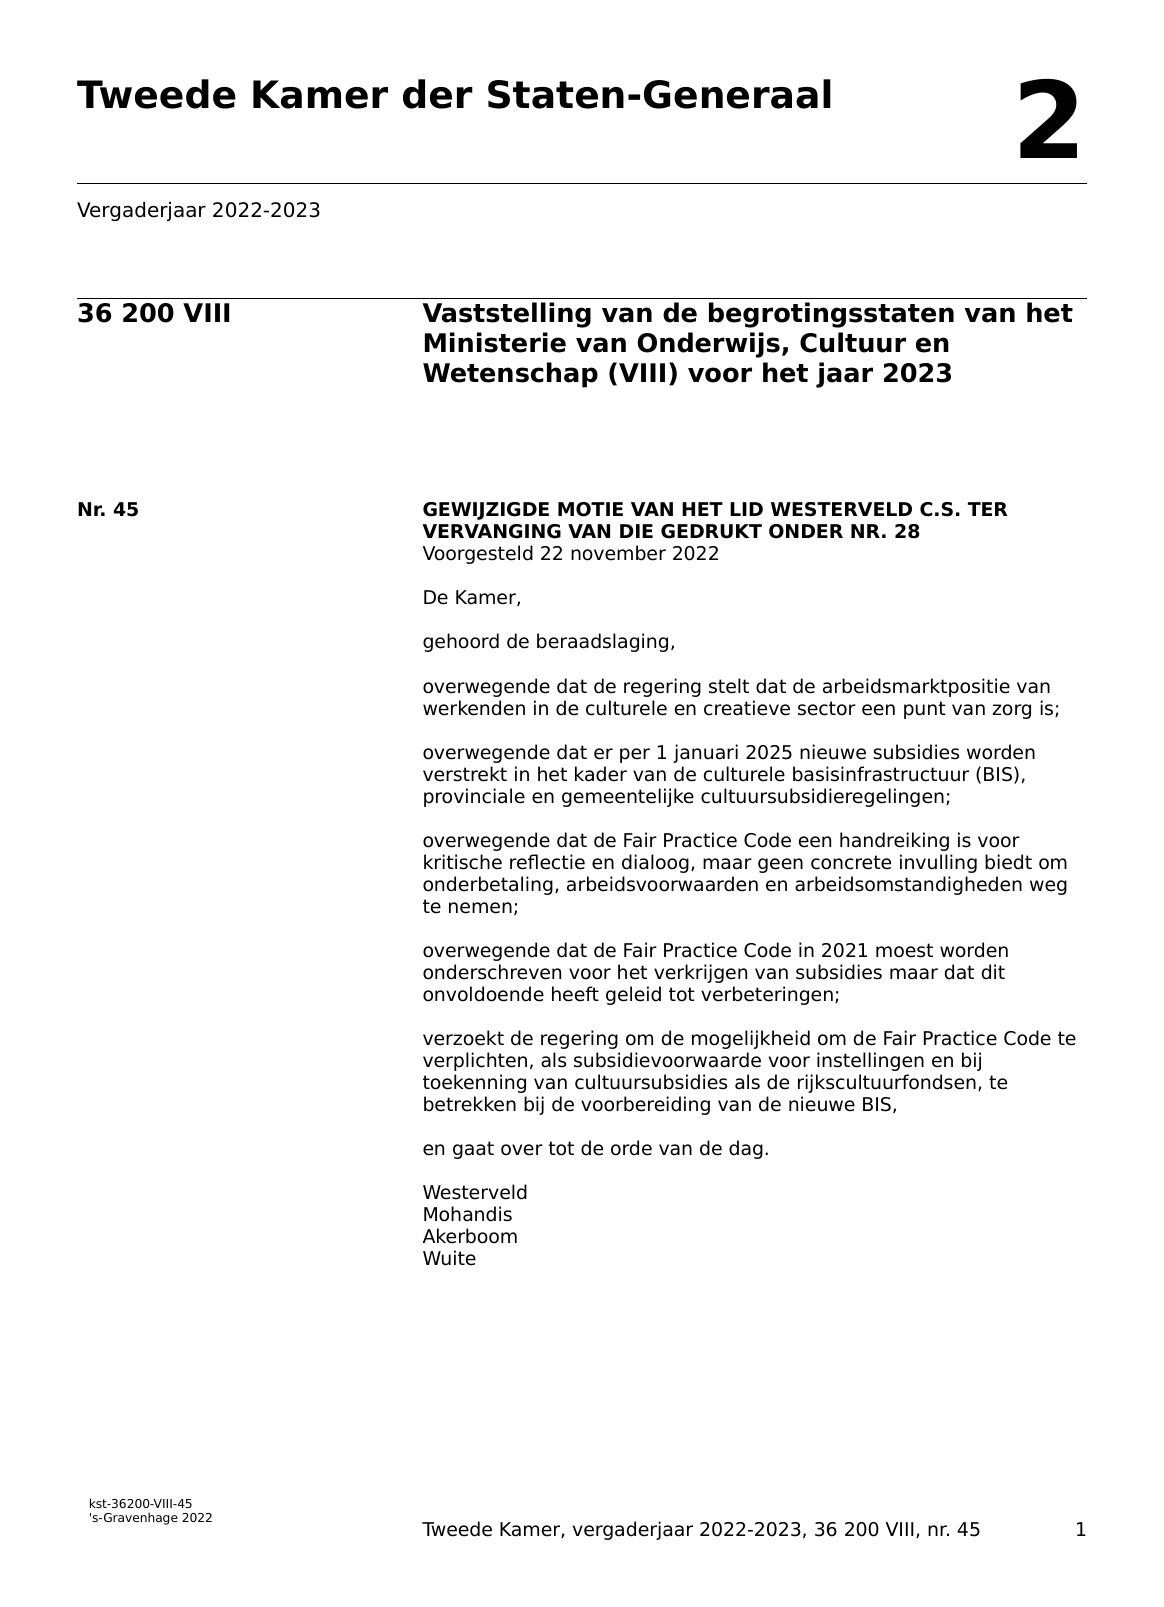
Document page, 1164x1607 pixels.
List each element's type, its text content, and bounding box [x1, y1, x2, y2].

subtitle Nr. 45 GEWIJZIGDE MOTIE VAN HET LID WESTERVELD C.S. TER VERVANGING VAN DIE GEDRUKT ONDER NR. 28 [77, 499, 1087, 543]
text 's-Gravenhage 2022 [88, 1511, 323, 1525]
text De Kamer, [422, 587, 1087, 609]
text en gaat over tot de orde van de dag. [422, 1138, 1087, 1160]
text Wuite [422, 1248, 1087, 1270]
text kst-36200-VIII-45 [88, 1497, 323, 1511]
table_cell Vergaderjaar 2022-2023 [77, 184, 1087, 298]
text Westerveld [422, 1182, 1087, 1204]
text overwegende dat de Fair Practice Code in 2021 moest worden onderschreven voor het verkrijgen van subsidies maar dat dit onvoldoende heeft geleid tot verbeteringen; [422, 940, 1087, 1006]
text verzoekt de regering om de mogelijkheid om de Fair Practice Code te verplichten, als subsidievoorwaarde voor instellingen en bij toekenning van cultuursubsidies als de rijkscultuurfondsen, te betrekken bij de voorbereiding van de nieuwe BIS, [422, 1028, 1087, 1116]
subtitle 36 200 VIII Vaststelling van de begrotingsstaten van het Ministerie van Onderwijs, Cultuur en Wetenschap (VIII) voor het jaar 2023 [77, 299, 1087, 388]
text overwegende dat de Fair Practice Code een handreiking is voor kritische reflectie en dialoog, maar geen concrete invulling biedt om onderbetaling, arbeidsvoorwaarden en arbeidsomstandigheden weg te nemen; [422, 830, 1087, 918]
text Mohandis [422, 1204, 1087, 1226]
text overwegende dat de regering stelt dat de arbeidsmarktpositie van werkenden in de culturele en creatieve sector een punt van zorg is; [422, 676, 1087, 719]
text Akerboom [422, 1226, 1087, 1248]
table_header 2 [886, 59, 1087, 183]
text gehoord de beraadslaging, [422, 631, 1087, 653]
text Voorgesteld 22 november 2022 [422, 543, 1087, 565]
text overwegende dat er per 1 januari 2025 nieuwe subsidies worden verstrekt in het kader van de culturele basisinfrastructuur (BIS), provinciale en gemeentelijke cultuursubsidieregelingen; [422, 742, 1087, 808]
table_header Tweede Kamer der Staten-Generaal [77, 59, 886, 183]
